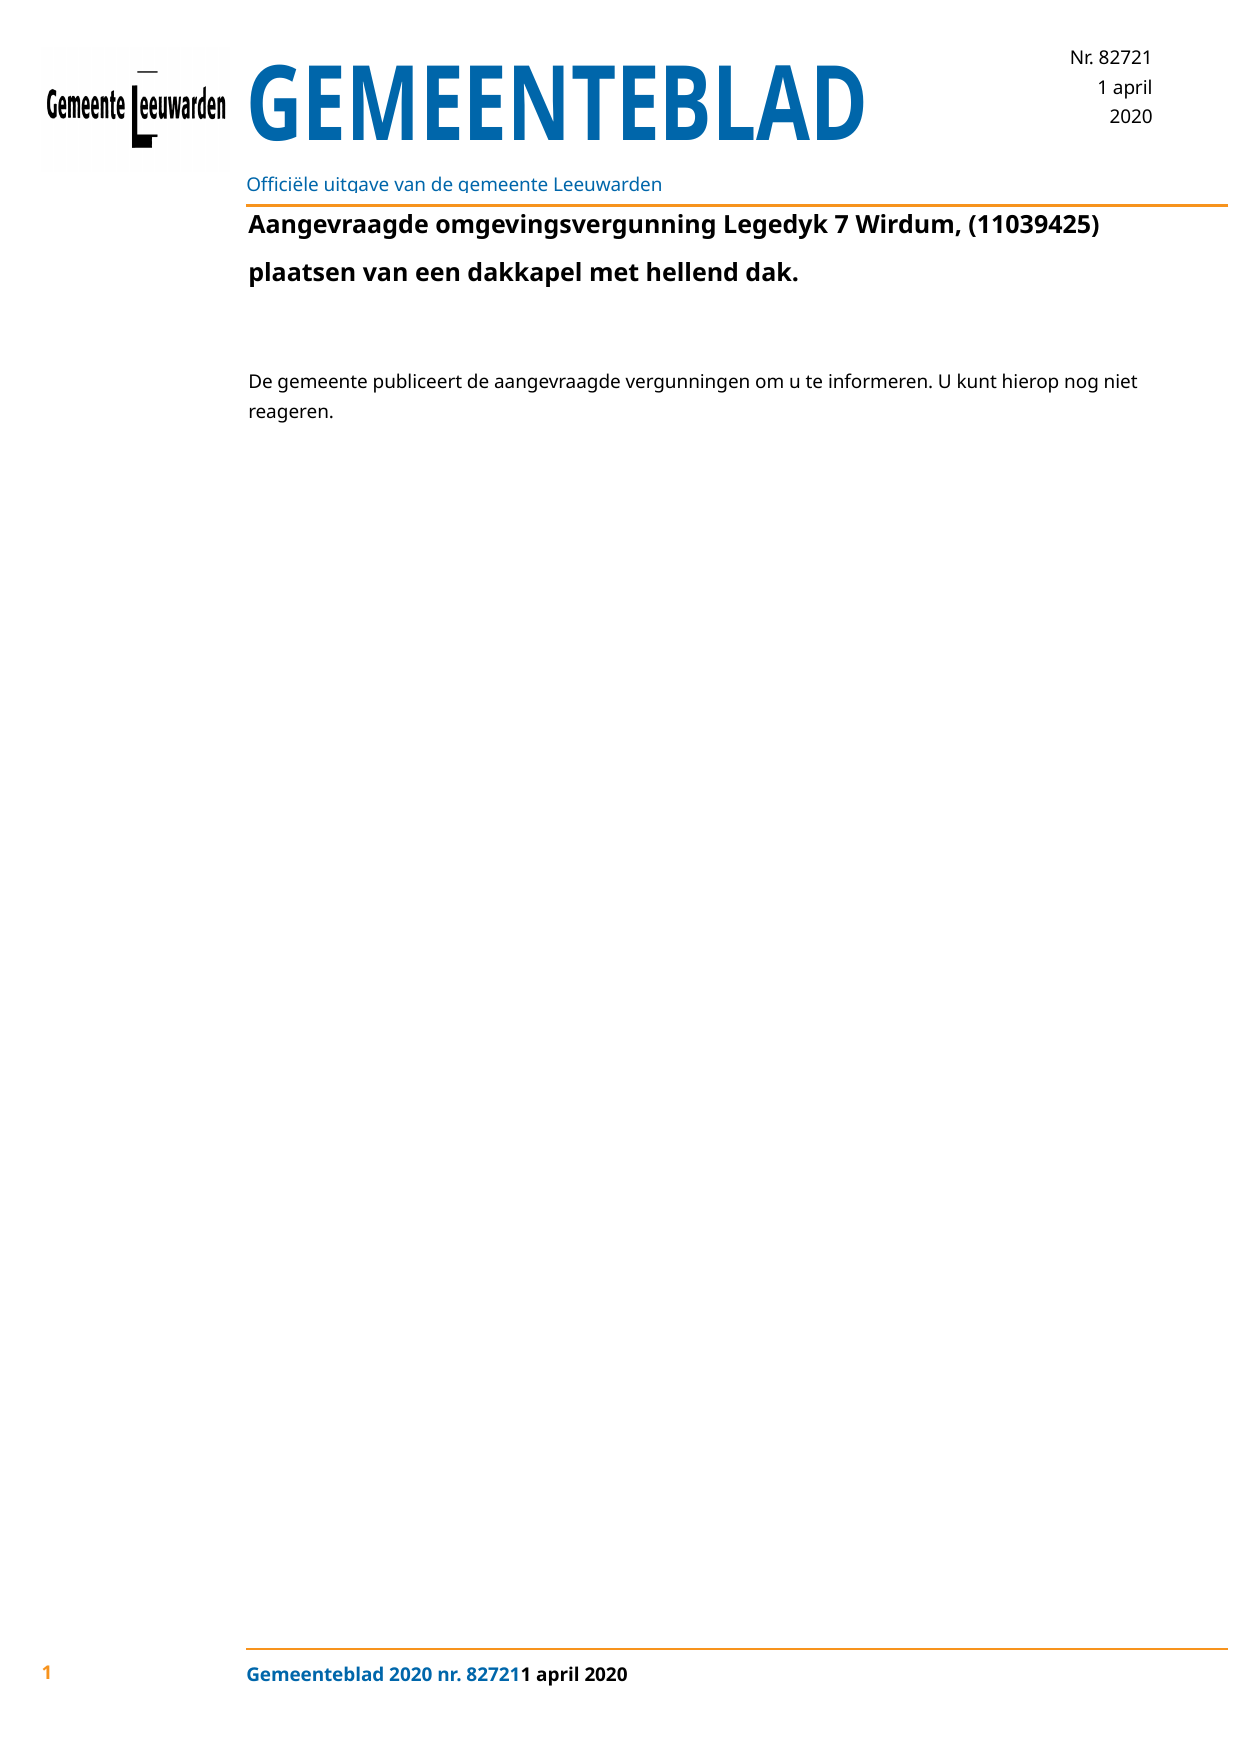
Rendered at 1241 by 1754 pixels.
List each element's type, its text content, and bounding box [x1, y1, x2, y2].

picture [41, 47, 231, 172]
text Aangevraagde omgevingsvergunning Legedyk 7 Wirdum, (11039425) plaatsen van een dakkapel met hellend dak. [248, 207, 1152, 288]
text De gemeente publiceert de aangevraagde vergunningen om u te informeren. U kunt hierop nog niet reageren. [248, 368, 1152, 424]
